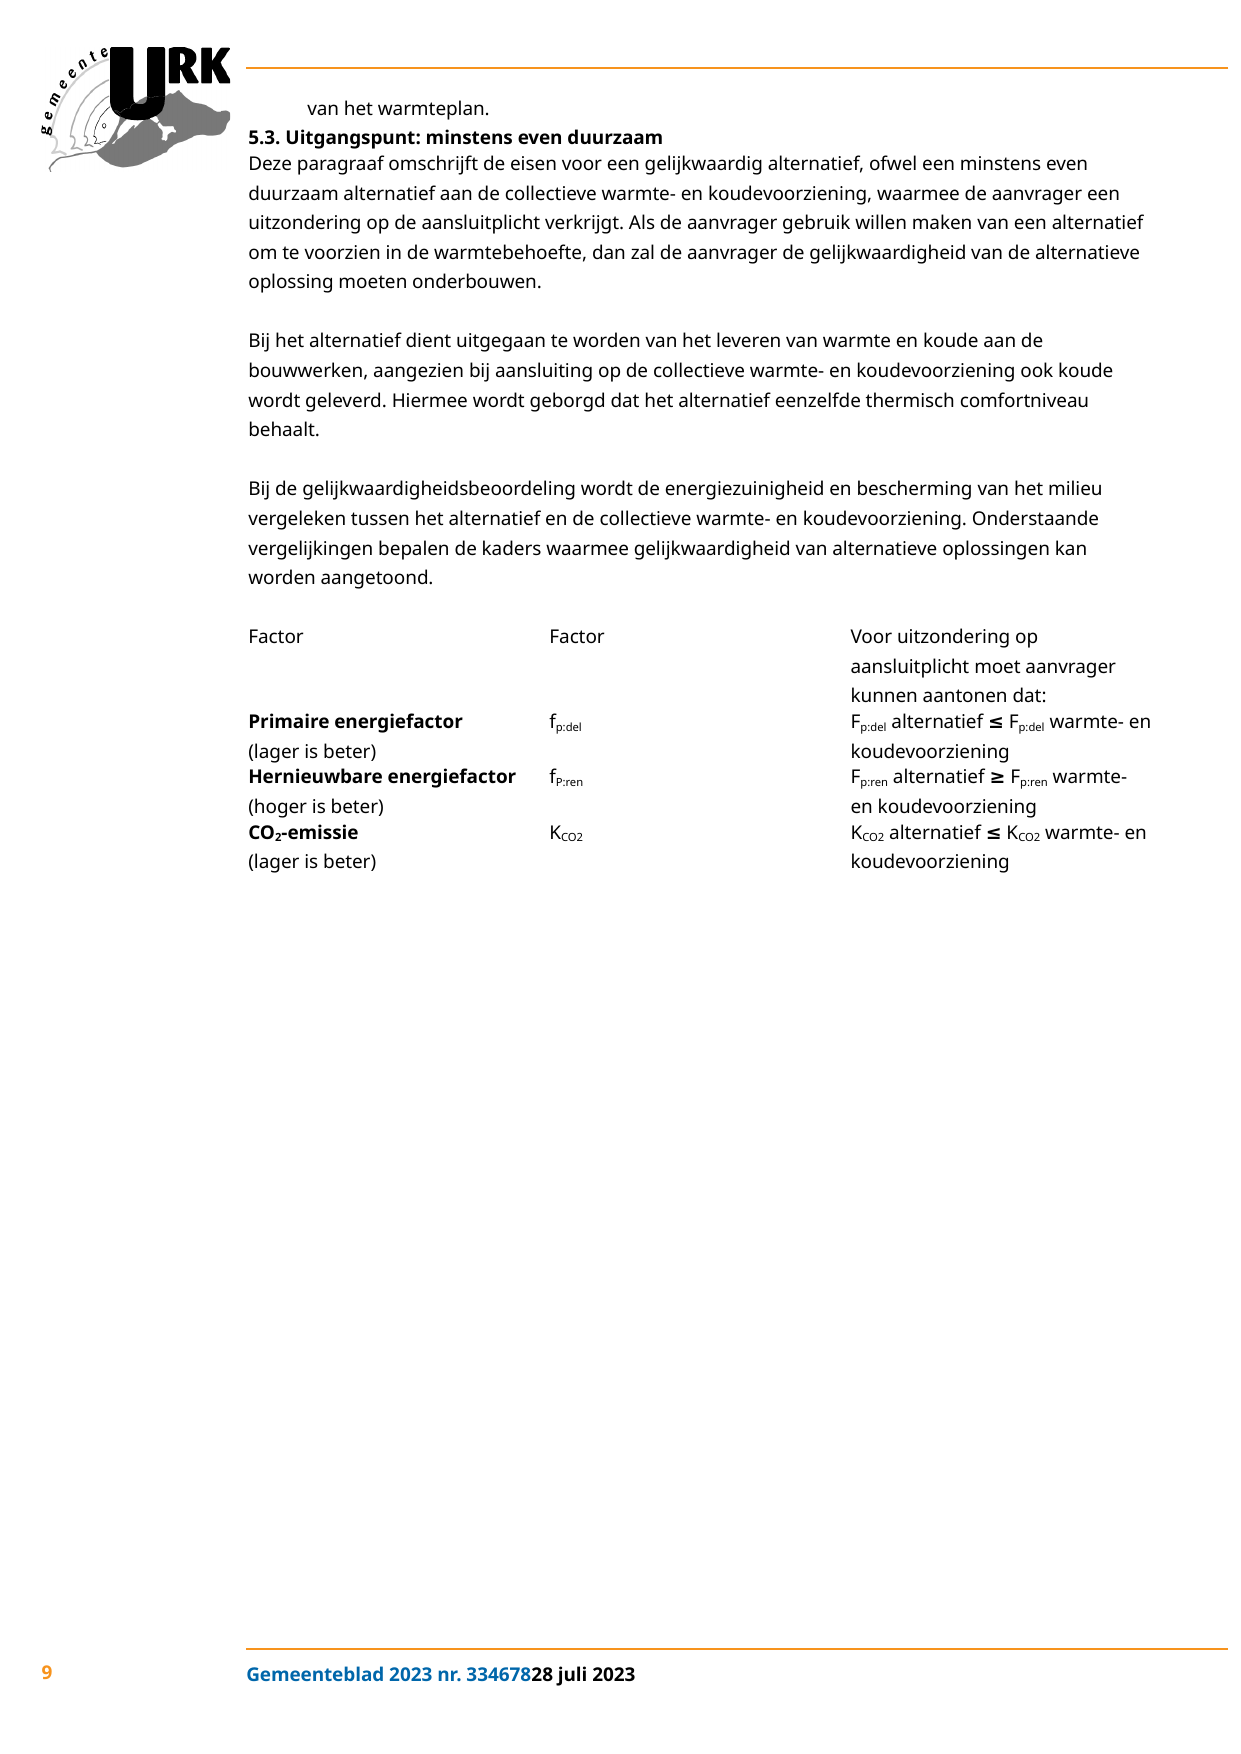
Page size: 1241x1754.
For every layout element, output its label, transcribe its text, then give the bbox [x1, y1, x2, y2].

table_header Factor [549, 624, 850, 708]
table_cell Fp:del alternatief ≤ Fp:del warmte- en koudevoorziening [850, 709, 1152, 764]
table_header Voor uitzondering op aansluitplicht moet aanvrager kunnen aantonen dat: [850, 624, 1152, 708]
picture [41, 47, 231, 172]
table_cell CO2-emissie (lager is beter) [248, 819, 549, 874]
table_cell fP:ren [549, 764, 850, 819]
table_header Factor [248, 624, 549, 708]
table_cell KCO2 [549, 819, 850, 874]
text Bij het alternatief dient uitgegaan te worden van het leveren van warmte en koude aan de bouwwerken, aangezien bij aansluiting op de collectieve warmte- en koudevoorziening ook koude wordt geleverd. Hiermee wordt geborgd dat het alternatief eenzelfde thermisch comfortniveau behaalt. [248, 328, 1152, 442]
list van het warmteplan. [248, 95, 1152, 121]
table_cell Hernieuwbare energiefactor (hoger is beter) [248, 764, 549, 819]
table_cell fp:del [549, 709, 850, 764]
text Bij de gelijkwaardigheidsbeoordeling wordt de energiezuinigheid en bescherming van het milieu vergeleken tussen het alternatief en de collectieve warmte- en koudevoorziening. Onderstaande vergelijkingen bepalen de kaders waarmee gelijkwaardigheid van alternatieve oplossingen kan worden aangetoond. [248, 476, 1152, 590]
table_cell KCO2­ alternatief ≤ KCO2­ warmte- en koudevoorziening [850, 819, 1152, 874]
table_cell Fp:ren alternatief ≥ Fp:ren warmte- en koudevoorziening [850, 764, 1152, 819]
table_cell Primaire energiefactor (lager is beter) [248, 709, 549, 764]
text Deze paragraaf omschrijft de eisen voor een gelijkwaardig alternatief, ofwel een minstens even duurzaam alternatief aan de collectieve warmte- en koudevoorziening, waarmee de aanvrager een uitzondering op de aansluitplicht verkrijgt. Als de aanvrager gebruik willen maken van een alternatief om te voorzien in de warmtebehoefte, dan zal de aanvrager de gelijkwaardigheid van de alternatieve oplossing moeten onderbouwen. [248, 150, 1152, 294]
text 5.3. Uitgangspunt: minstens even duurzaam [248, 124, 1152, 150]
